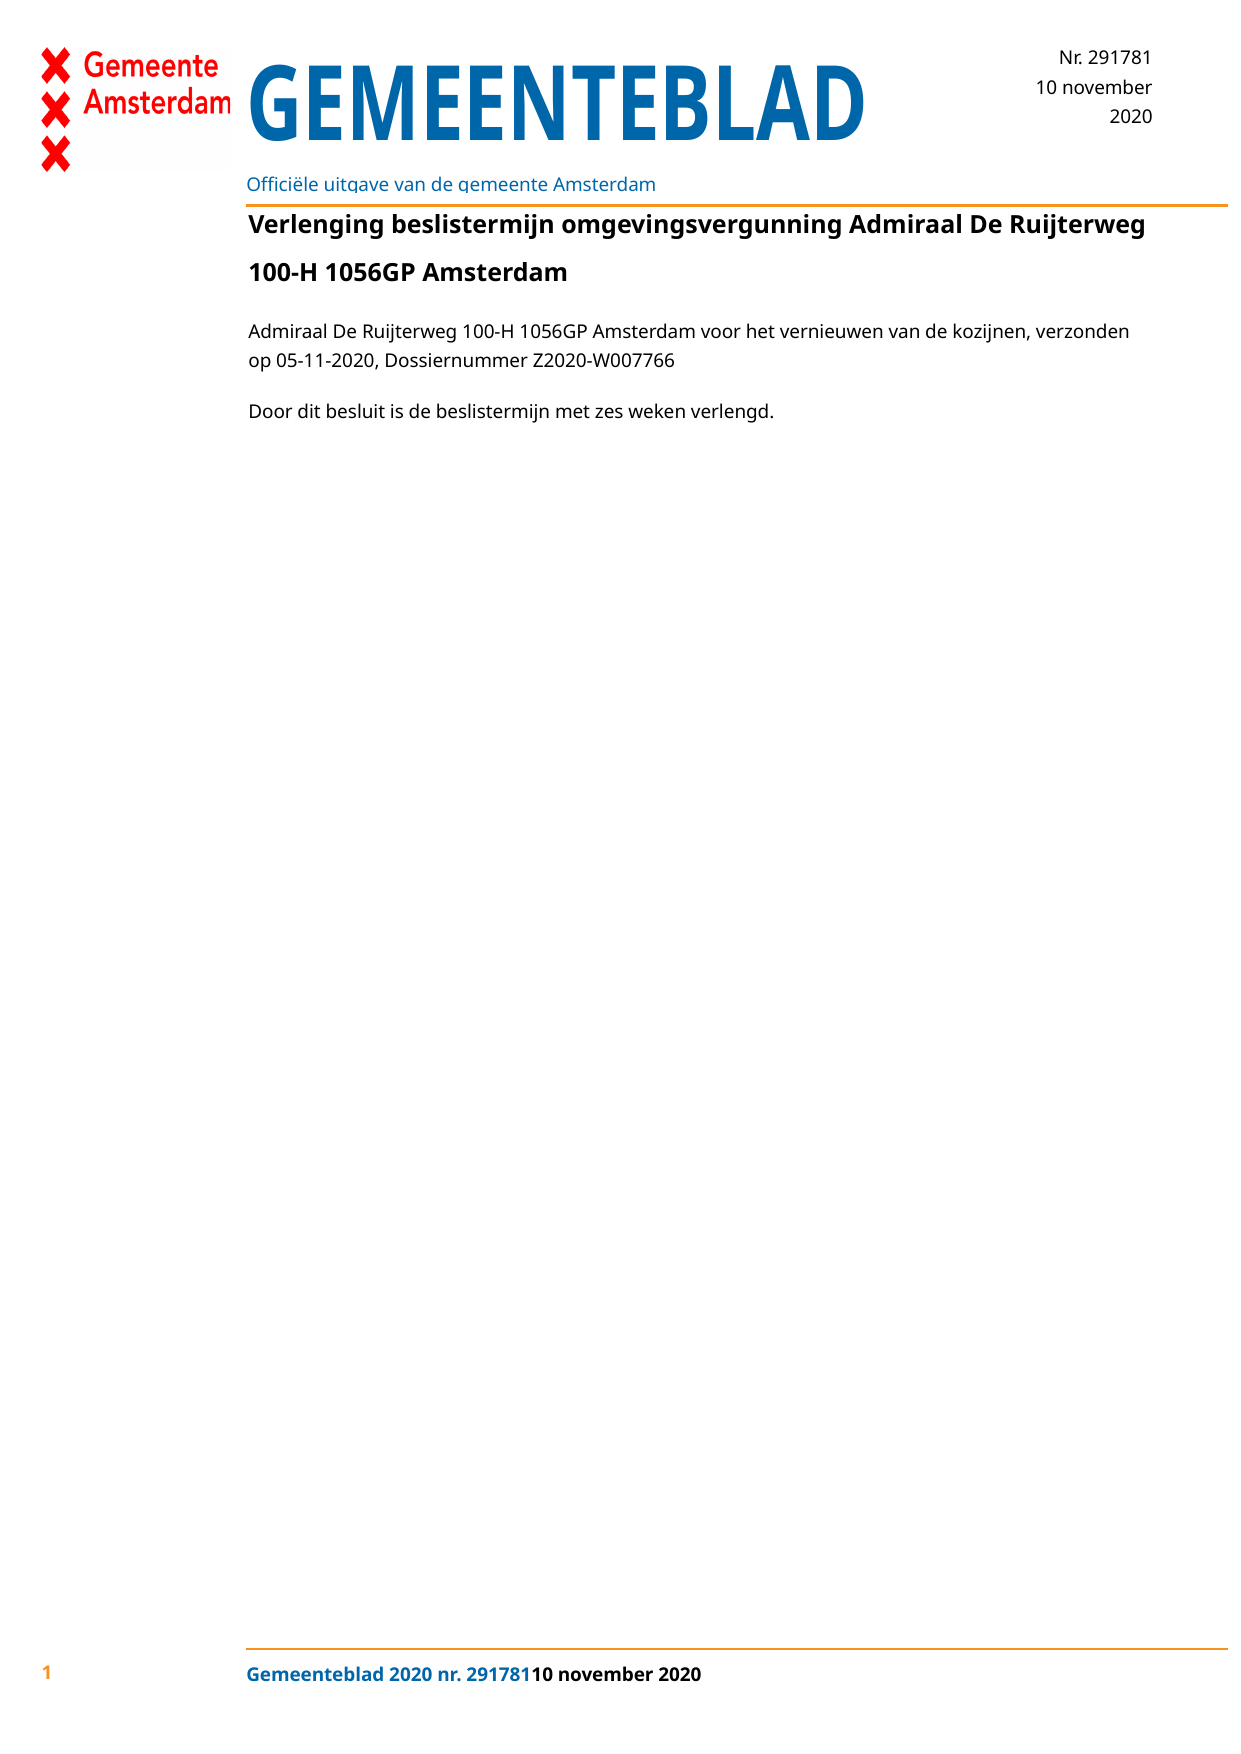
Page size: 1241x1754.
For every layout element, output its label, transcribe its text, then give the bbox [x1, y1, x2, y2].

text Verlenging beslistermijn omgevingsvergunning Admiraal De Ruijterweg 100-H 1056GP Amsterdam [248, 207, 1152, 288]
text Admiraal De Ruijterweg 100-H 1056GP Amsterdam voor het vernieuwen van de kozijnen, verzonden op 05-11-2020, Dossiernummer Z2020-W007766 [248, 318, 1152, 373]
text Door dit besluit is de beslistermijn met zes weken verlengd. [248, 398, 1152, 424]
picture [41, 47, 231, 172]
